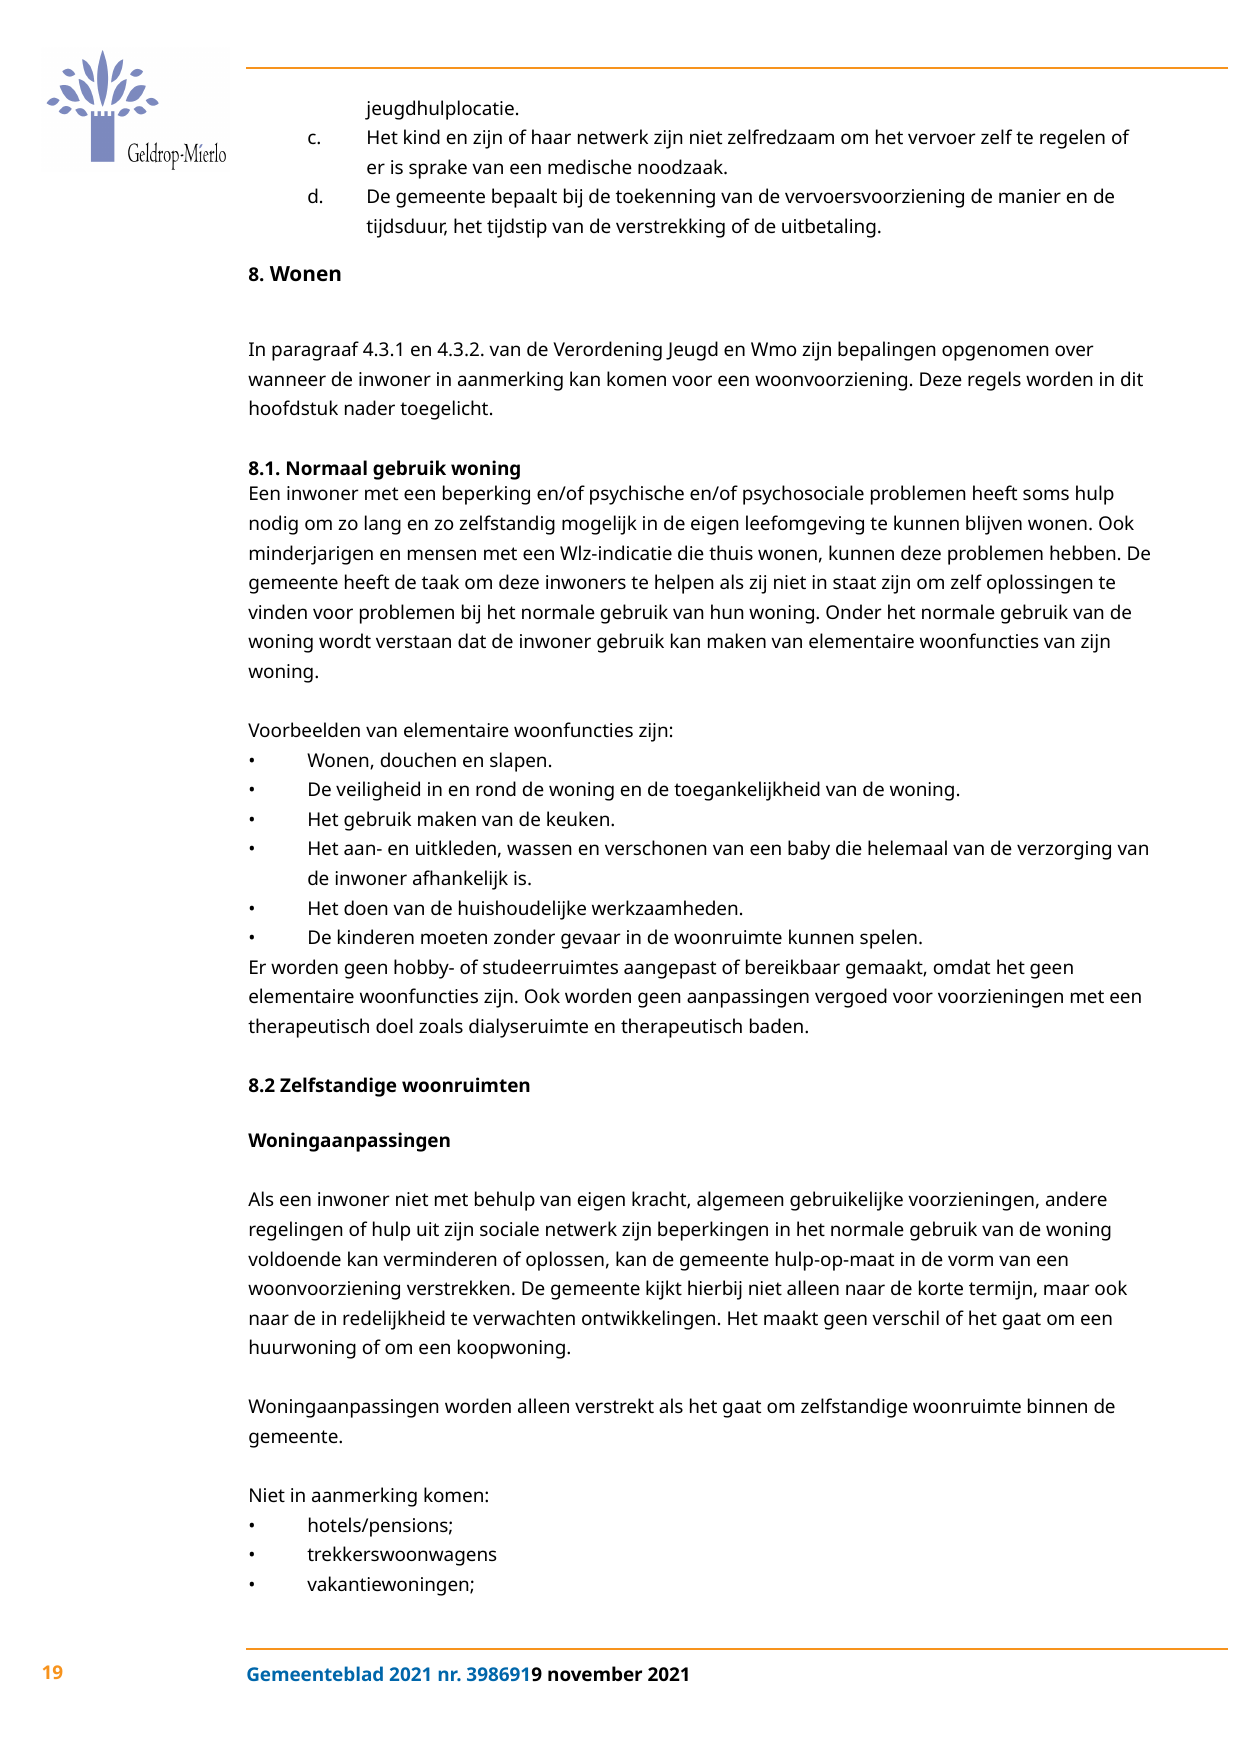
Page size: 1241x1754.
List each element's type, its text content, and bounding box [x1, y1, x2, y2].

list Het kind en zijn of haar netwerk zijn niet zelfredzaam om het vervoer zelf te regelen of er is sprake van een medische noodzaak. [307, 124, 1152, 180]
text In paragraaf 4.3.1 en 4.3.2. van de Verordening Jeugd en Wmo zijn bepalingen opgenomen over wanneer de inwoner in aanmerking kan komen voor een woonvoorziening. Deze regels worden in dit hoofdstuk nader toegelicht. [248, 336, 1152, 421]
list De gemeente bepaalt bij de toekenning van de vervoersvoorziening de manier en de tijdsduur, het tijdstip van de verstrekking of de uitbetaling. [307, 183, 1152, 239]
list vakantiewoningen; [248, 1571, 1152, 1597]
text Voorbeelden van elementaire woonfuncties zijn: [248, 717, 1152, 743]
picture [41, 47, 231, 172]
text Een inwoner met een beperking en/of psychische en/of psychosociale problemen heeft soms hulp nodig om zo lang en zo zelfstandig mogelijk in de eigen leefomgeving te kunnen blijven wonen. Ook minderjarigen en mensen met een Wlz-indicatie die thuis wonen, kunnen deze problemen hebben. De gemeente heeft de taak om deze inwoners te helpen als zij niet in staat zijn om zelf oplossingen te vinden voor problemen bij het normale gebruik van hun woning. Onder het normale gebruik van de woning wordt verstaan dat de inwoner gebruik kan maken van elementaire woonfuncties van zijn woning. [248, 481, 1152, 684]
list Het doen van de huishoudelijke werkzaamheden. [248, 895, 1152, 920]
list De kinderen moeten zonder gevaar in de woonruimte kunnen spelen. [248, 924, 1152, 950]
list trekkerswoonwagens [248, 1542, 1152, 1567]
list Wonen, douchen en slapen. [248, 747, 1152, 772]
list Het gebruik maken van de keuken. [248, 806, 1152, 832]
text Woningaanpassingen worden alleen verstrekt als het gaat om zelfstandige woonruimte binnen de gemeente. [248, 1394, 1152, 1449]
text 8.1. Normaal gebruik woning [248, 455, 1152, 481]
text 8.2 Zelfstandige woonruimten [248, 1072, 1152, 1098]
text Als een inwoner niet met behulp van eigen kracht, algemeen gebruikelijke voorzieningen, andere regelingen of hulp uit zijn sociale netwerk zijn beperkingen in het normale gebruik van de woning voldoende kan verminderen of oplossen, kan de gemeente hulp-op-maat in de vorm van een woonvoorziening verstrekken. De gemeente kijkt hierbij niet alleen naar de korte termijn, maar ook naar de in redelijkheid te verwachten ontwikkelingen. Het maakt geen verschil of het gaat om een huurwoning of om een koopwoning. [248, 1187, 1152, 1360]
list De veiligheid in en rond de woning en de toegankelijkheid van de woning. [248, 776, 1152, 802]
text Woningaanpassingen [248, 1127, 1152, 1153]
text Er worden geen hobby- of studeerruimtes aangepast of bereikbaar gemaakt, omdat het geen elementaire woonfuncties zijn. Ook worden geen aanpassingen vergoed voor voorzieningen met een therapeutisch doel zoals dialyseruimte en therapeutisch baden. [248, 954, 1152, 1039]
list Het aan- en uitkleden, wassen en verschonen van een baby die helemaal van de verzorging van de inwoner afhankelijk is. [248, 836, 1152, 891]
list hotels/pensions; [248, 1512, 1152, 1538]
text 8. Wonen [248, 259, 1152, 287]
text Niet in aanmerking komen: [248, 1482, 1152, 1508]
list jeugdhulplocatie. [307, 95, 1152, 121]
